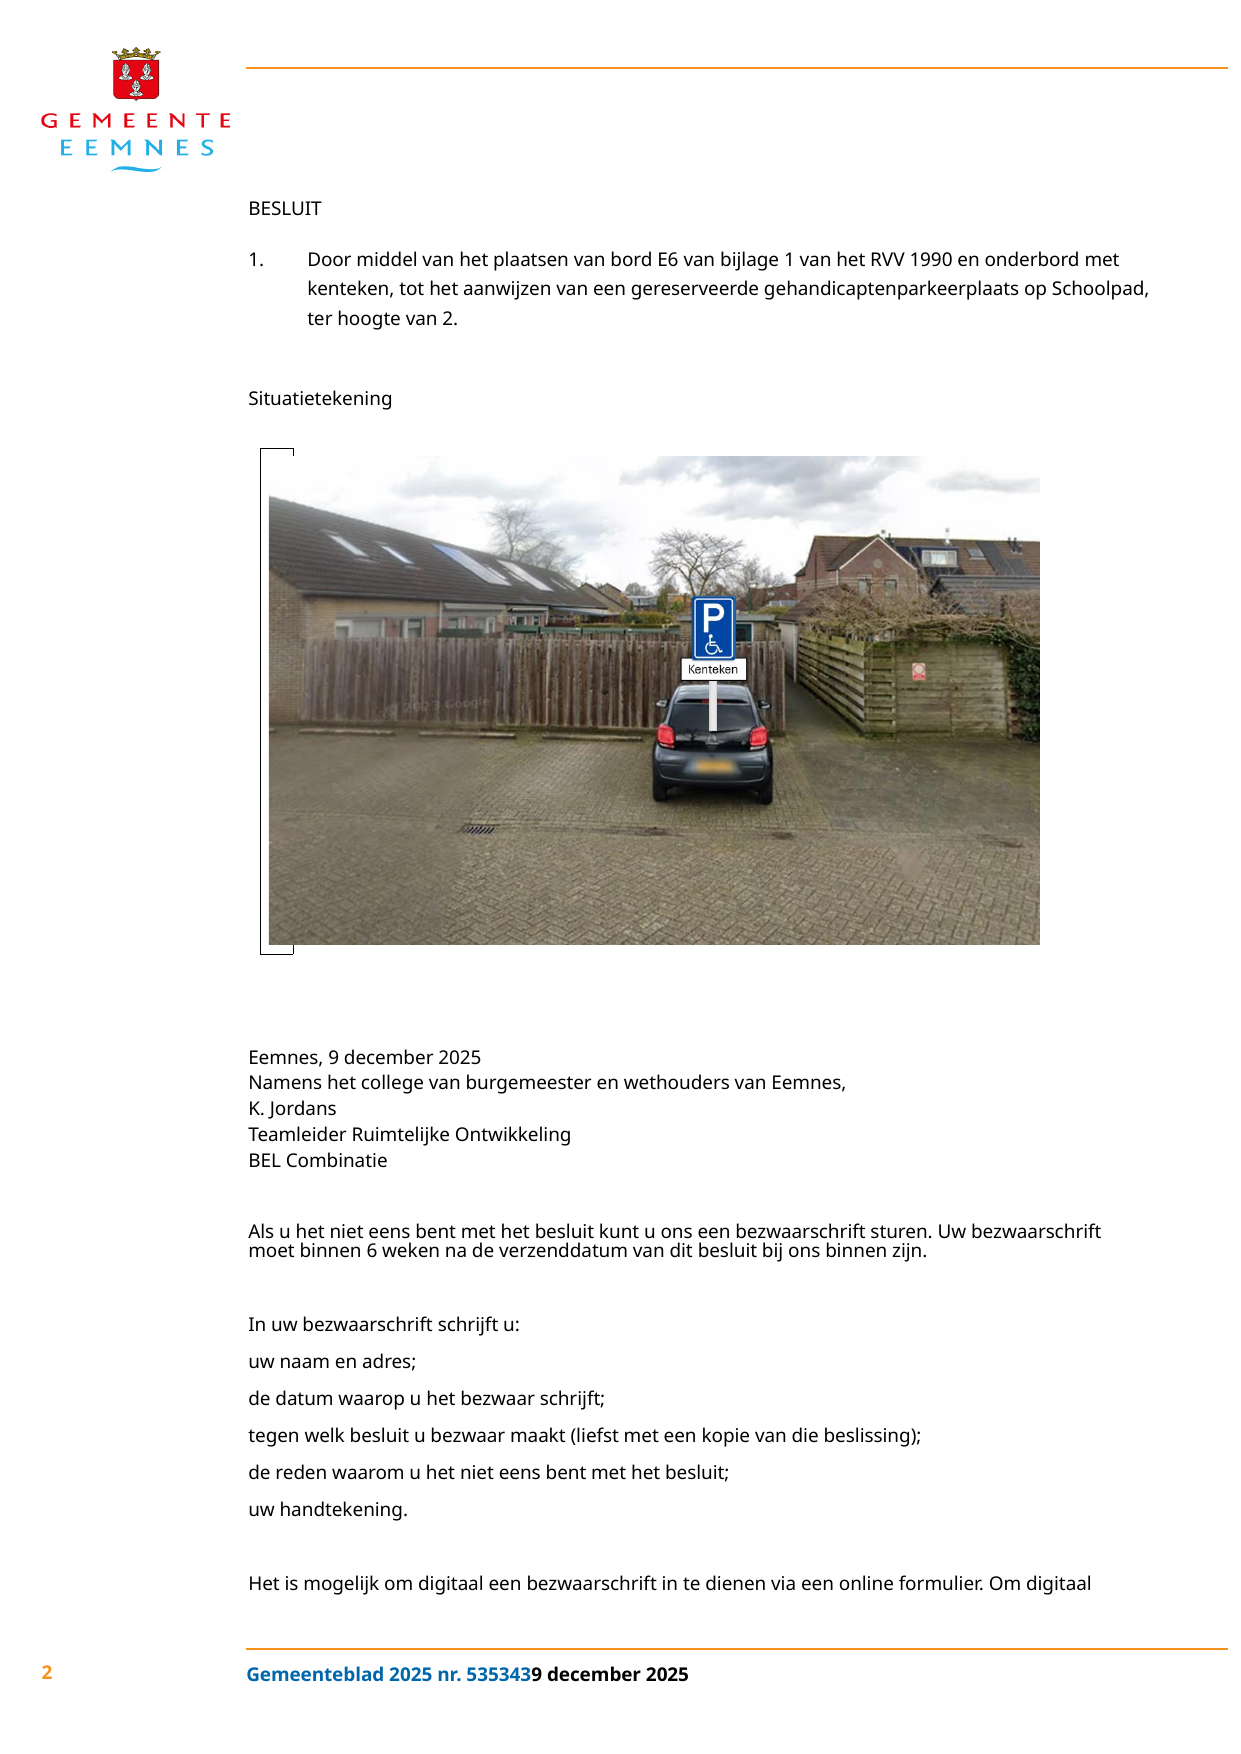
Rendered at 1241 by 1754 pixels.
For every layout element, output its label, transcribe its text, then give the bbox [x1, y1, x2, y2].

text de datum waarop u het bezwaar schrijft; [248, 1390, 1152, 1409]
text de reden waarom u het niet eens bent met het besluit; [248, 1464, 1152, 1483]
list Door middel van het plaatsen van bord E6 van bijlage 1 van het RVV 1990 en onderbord met kenteken, tot het aanwijzen van een gereserveerde gehandicaptenparkeerplaats op Schoolpad, ter hoogte van 2. [248, 246, 1152, 331]
text uw handtekening. [248, 1501, 1152, 1521]
picture [268, 456, 1040, 945]
picture [41, 47, 231, 172]
text tegen welk besluit u bezwaar maakt (liefst met een kopie van die beslissing); [248, 1427, 1152, 1447]
text BEL Combinatie [248, 1147, 1152, 1172]
text Als u het niet eens bent met het besluit kunt u ons een bezwaarschrift sturen. Uw bezwaarschrift moet binnen 6 weken na de verzenddatum van dit besluit bij ons binnen zijn. [248, 1223, 1152, 1262]
text Teamleider Ruimtelijke Ontwikkeling [248, 1121, 1152, 1147]
text BESLUIT [248, 196, 1152, 221]
text In uw bezwaarschrift schrijft u: [248, 1316, 1152, 1336]
text K. Jordans [248, 1095, 1152, 1121]
text uw naam en adres; [248, 1353, 1152, 1373]
text Het is mogelijk om digitaal een bezwaarschrift in te dienen via een online formulier. Om digitaal [248, 1575, 1152, 1594]
text Namens het college van burgemeester en wethouders van Eemnes, [248, 1069, 1152, 1095]
text Situatietekening [248, 385, 1152, 411]
text Eemnes, 9 december 2025 [248, 1044, 1152, 1069]
